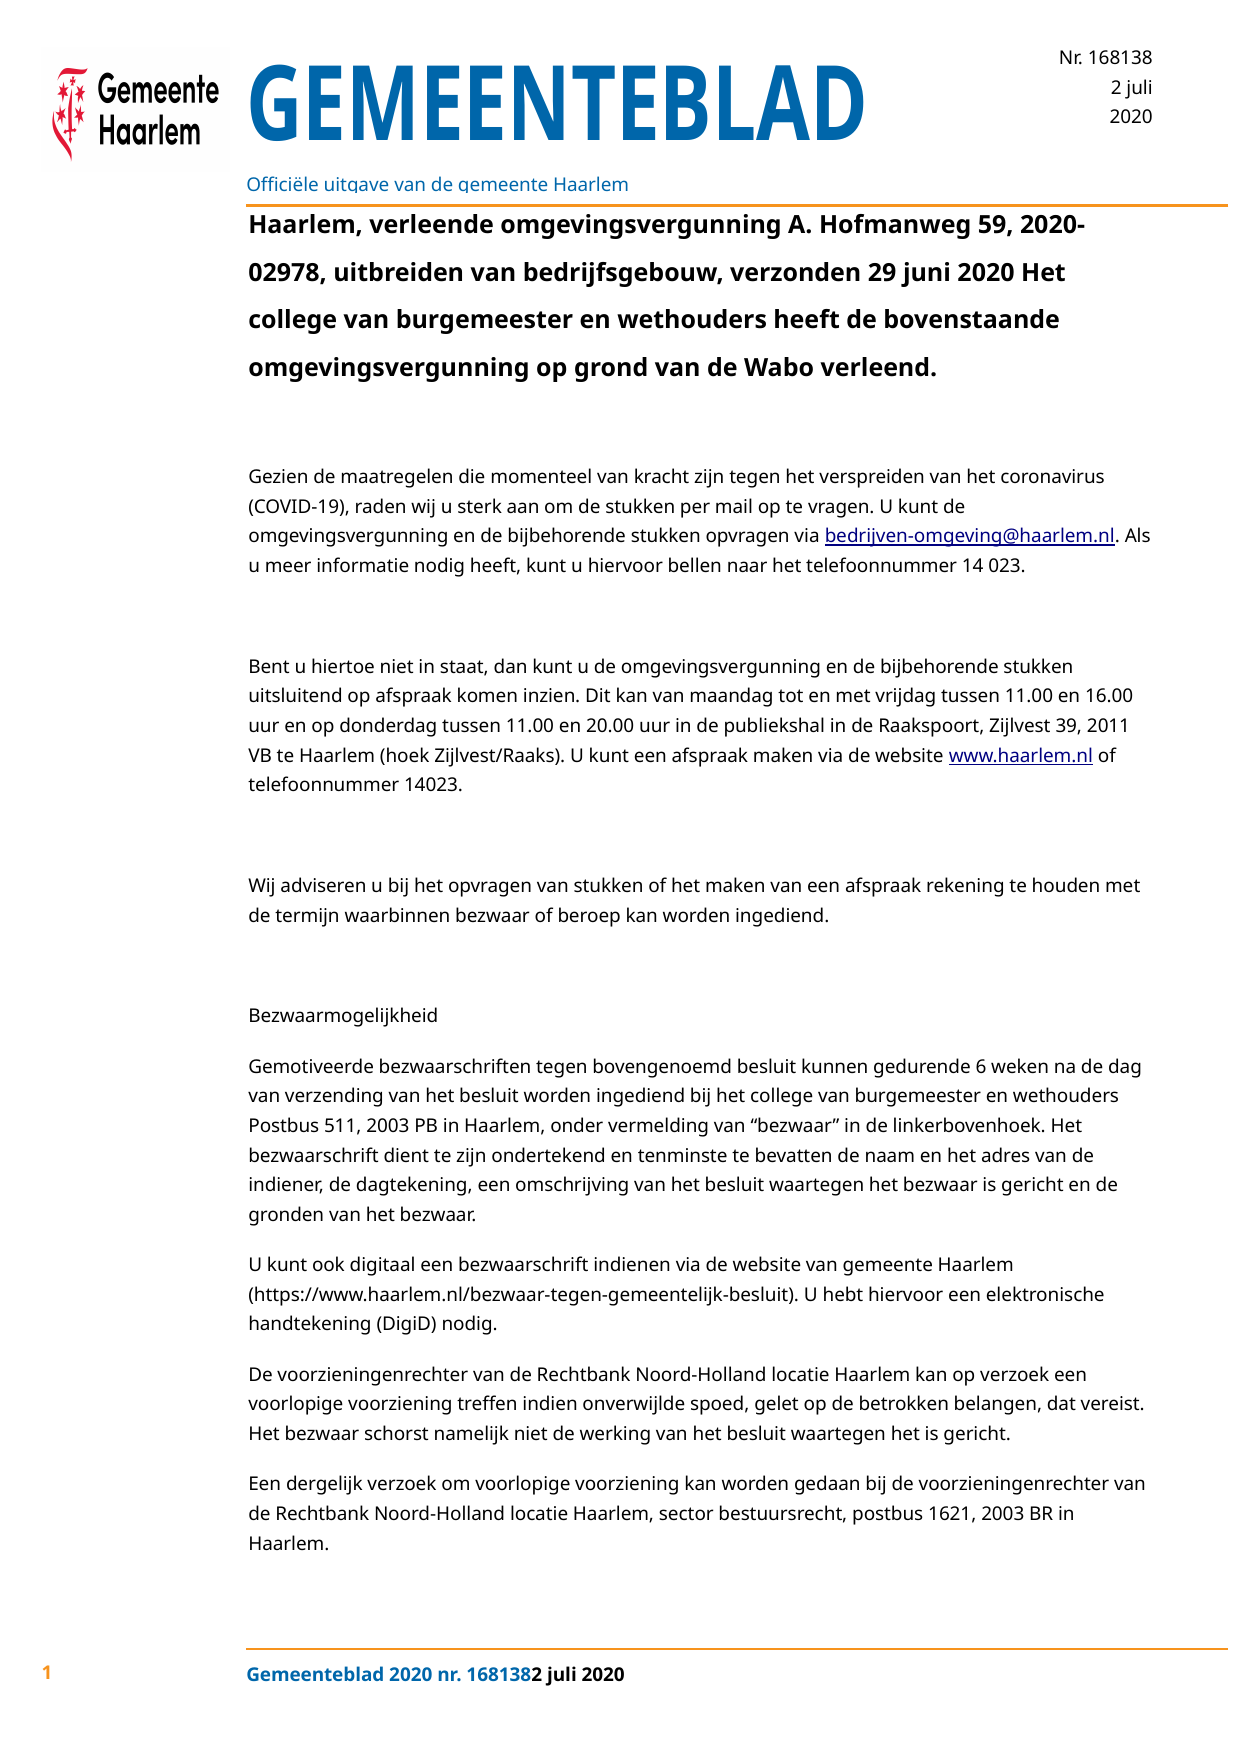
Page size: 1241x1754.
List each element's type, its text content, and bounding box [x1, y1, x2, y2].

text Gemotiveerde bezwaarschriften tegen bovengenoemd besluit kunnen gedurende 6 weken na de dag van verzending van het besluit worden ingediend bij het college van burgemeester en wethouders Postbus 511, 2003 PB in Haarlem, onder vermelding van “bezwaar” in de linkerbovenhoek. Het bezwaarschrift dient te zijn ondertekend en tenminste te bevatten de naam en het adres van de indiener, de dagtekening, een omschrijving van het besluit waartegen het bezwaar is gericht en de gronden van het bezwaar. [248, 1053, 1152, 1227]
text Gezien de maatregelen die momenteel van kracht zijn tegen het verspreiden van het coronavirus (COVID-19), raden wij u sterk aan om de stukken per mail op te vragen. U kunt de omgevingsvergunning en de bijbehorende stukken opvragen via bedrijven-omgeving@haarlem.nl. Als u meer informatie nodig heeft, kunt u hiervoor bellen naar het telefoonnummer 14 023. [248, 463, 1152, 578]
text De voorzieningenrechter van de Rechtbank Noord-Holland locatie Haarlem kan op verzoek een voorlopige voorziening treffen indien onverwijlde spoed, gelet op de betrokken belangen, dat vereist. Het bezwaar schorst namelijk niet de werking van het besluit waartegen het is gericht. [248, 1361, 1152, 1446]
picture [41, 47, 231, 172]
text Wij adviseren u bij het opvragen van stukken of het maken van een afspraak rekening te houden met de termijn waarbinnen bezwaar of beroep kan worden ingediend. [248, 872, 1152, 928]
text U kunt ook digitaal een bezwaarschrift indienen via de website van gemeente Haarlem (https://www.haarlem.nl/bezwaar-tegen-gemeentelijk-besluit). U hebt hiervoor een elektronische handtekening (DigiD) nodig. [248, 1251, 1152, 1336]
text Een dergelijk verzoek om voorlopige voorziening kan worden gedaan bij de voorzieningenrechter van de Rechtbank Noord-Holland locatie Haarlem, sector bestuursrecht, postbus 1621, 2003 BR in Haarlem. [248, 1471, 1152, 1556]
text Bezwaarmogelijkheid [248, 1003, 1152, 1028]
text Haarlem, verleende omgevingsvergunning A. Hofmanweg 59, 2020-02978, uitbreiden van bedrijfsgebouw, verzonden 29 juni 2020 Het college van burgemeester en wethouders heeft de bovenstaande omgevingsvergunning op grond van de Wabo verleend. [248, 207, 1152, 384]
text Bent u hiertoe niet in staat, dan kunt u de omgevingsvergunning en de bijbehorende stukken uitsluitend op afspraak komen inzien. Dit kan van maandag tot en met vrijdag tussen 11.00 en 16.00 uur en op donderdag tussen 11.00 en 20.00 uur in de publiekshal in de Raakspoort, Zijlvest 39, 2011 VB te Haarlem (hoek Zijlvest/Raaks). U kunt een afspraak maken via de website www.haarlem.nl of telefoonnummer 14023. [248, 653, 1152, 797]
